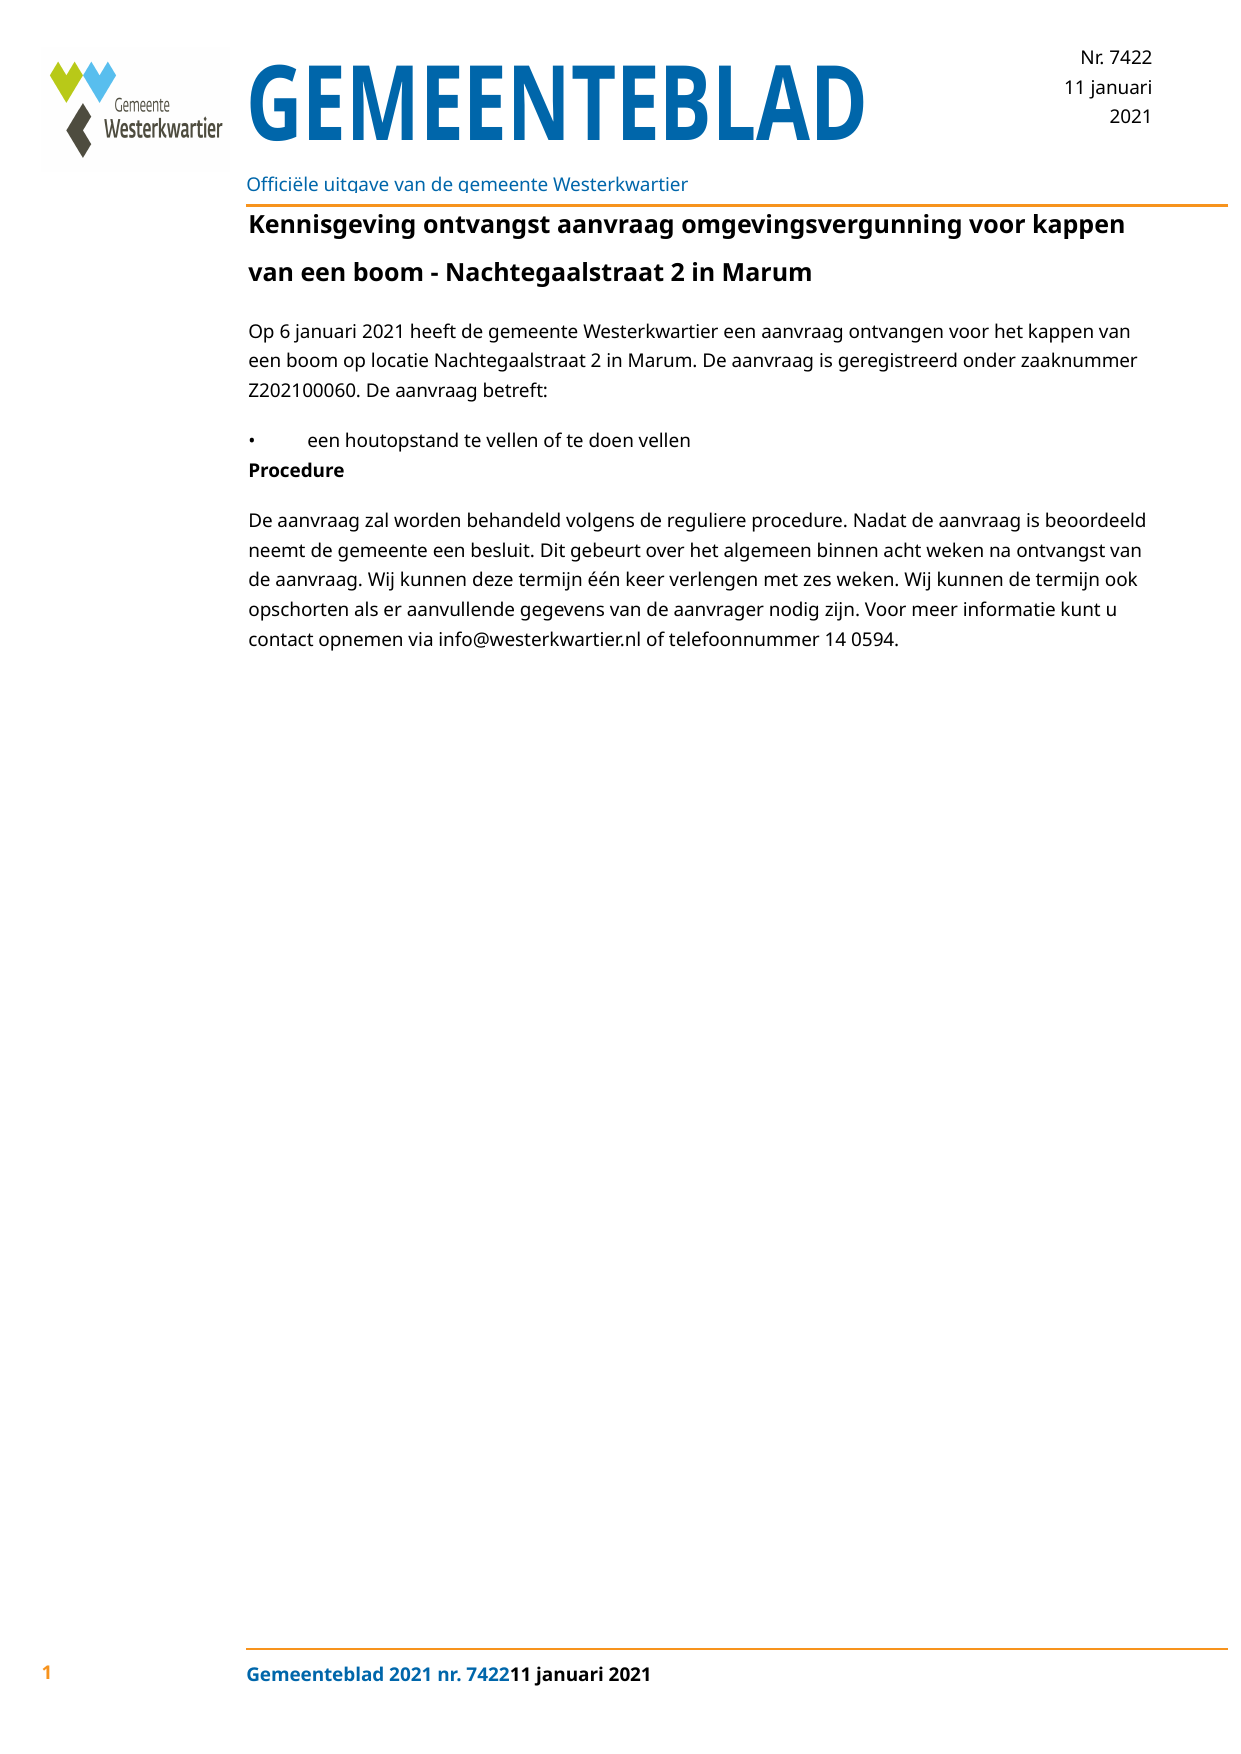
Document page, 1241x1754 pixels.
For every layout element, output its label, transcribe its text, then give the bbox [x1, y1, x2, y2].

text Op 6 januari 2021 heeft de gemeente Westerkwartier een aanvraag ontvangen voor het kappen van een boom op locatie Nachtegaalstraat 2 in Marum. De aanvraag is geregistreerd onder zaaknummer Z202100060. De aanvraag betreft: [248, 318, 1152, 403]
text Kennisgeving ontvangst aanvraag omgevingsvergunning voor kappen van een boom - Nachtegaalstraat 2 in Marum [248, 207, 1152, 288]
text Procedure [248, 457, 1152, 483]
list een houtopstand te vellen of te doen vellen [248, 427, 1152, 453]
picture [41, 47, 231, 172]
text De aanvraag zal worden behandeld volgens de reguliere procedure. Nadat de aanvraag is beoordeeld neemt de gemeente een besluit. Dit gebeurt over het algemeen binnen acht weken na ontvangst van de aanvraag. Wij kunnen deze termijn één keer verlengen met zes weken. Wij kunnen de termijn ook opschorten als er aanvullende gegevens van de aanvrager nodig zijn. Voor meer informatie kunt u contact opnemen via info@westerkwartier.nl of telefoonnummer 14 0594. [248, 507, 1152, 652]
